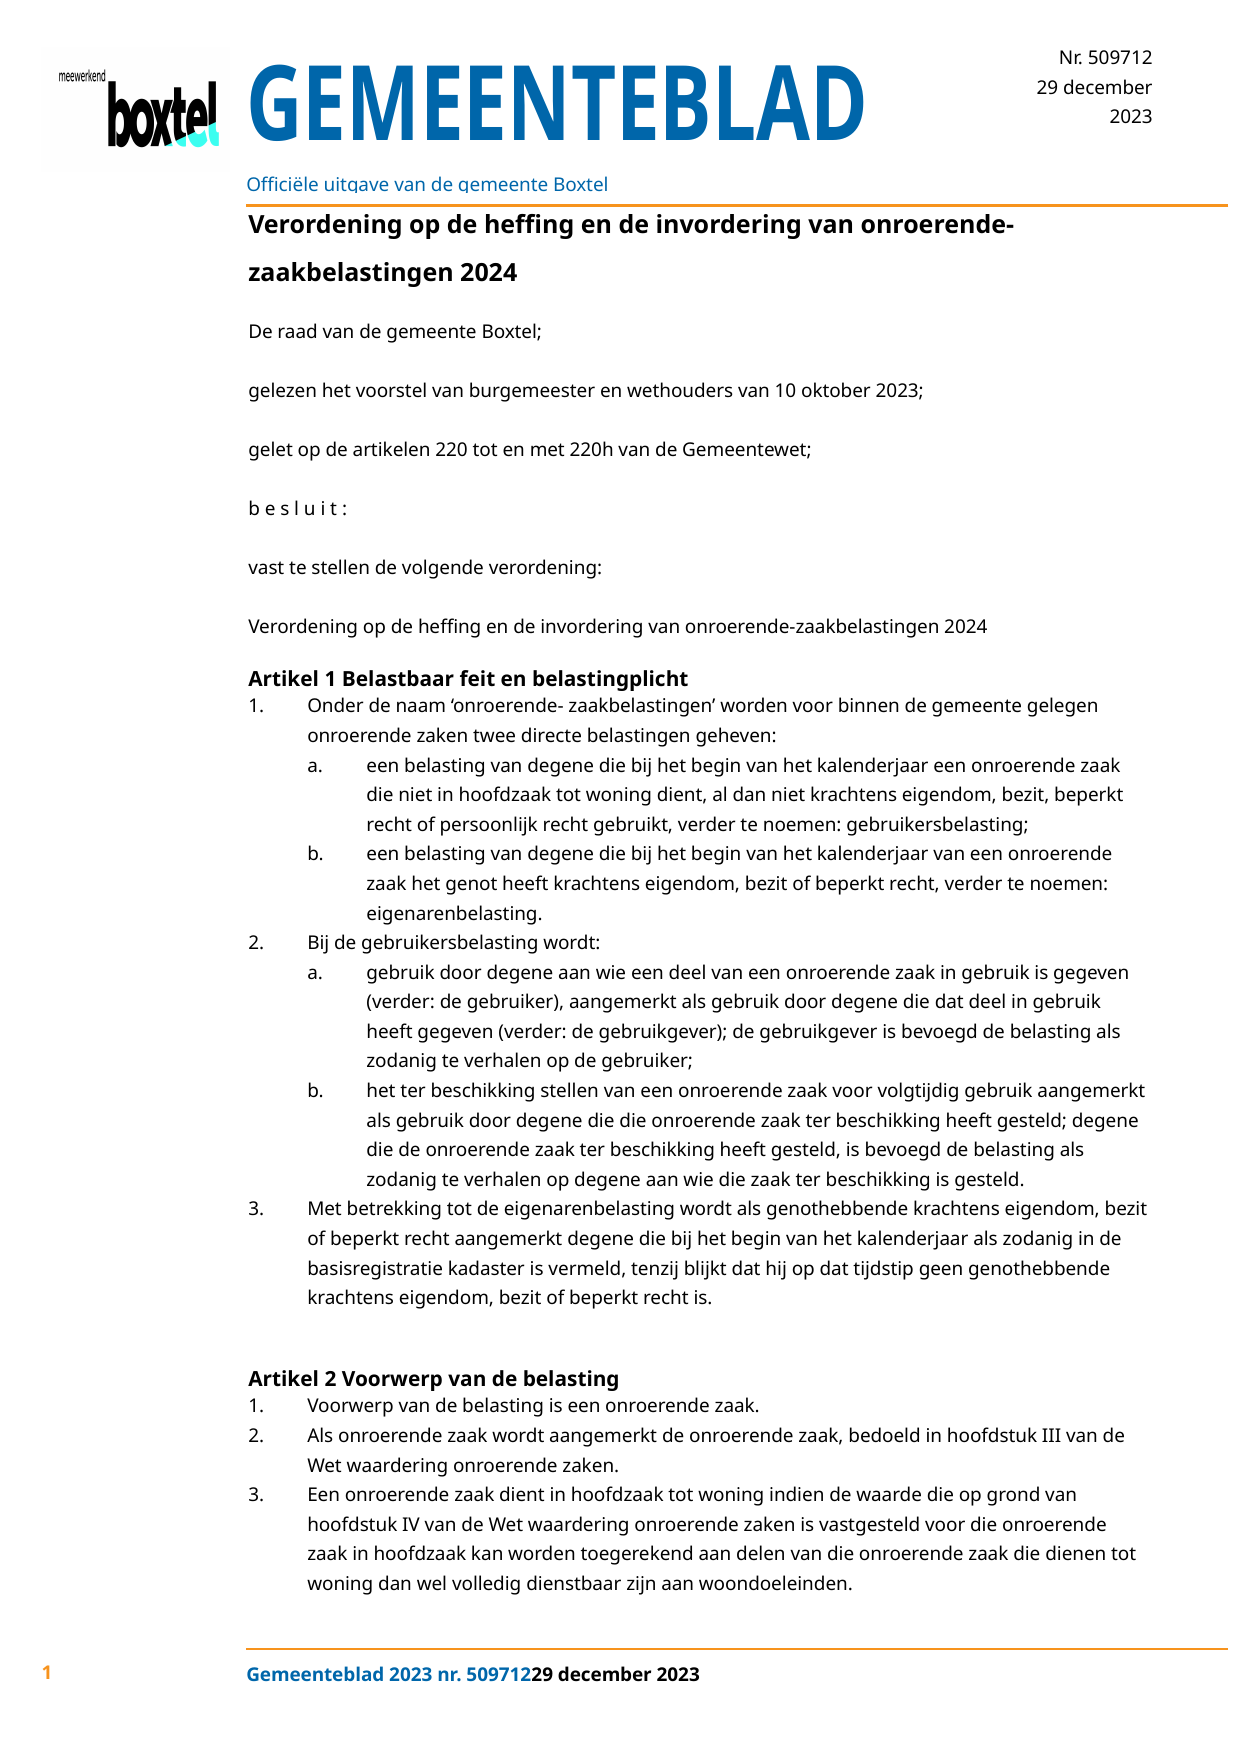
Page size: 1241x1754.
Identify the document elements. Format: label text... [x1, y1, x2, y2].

text Verordening op de heffing en de invordering van onroerende-zaakbelastingen 2024 [248, 207, 1152, 288]
text vast te stellen de volgende verordening: [248, 554, 1152, 580]
text De raad van de gemeente Boxtel; [248, 318, 1152, 344]
list gebruik door degene aan wie een deel van een onroerende zaak in gebruik is gegeven (verder: de gebruiker), aangemerkt als gebruik door degene die dat deel in gebruik heeft gegeven (verder: de gebruikgever); de gebruikgever is bevoegd de belasting als zodanig te verhalen op de gebruiker; [307, 959, 1152, 1073]
list Voorwerp van de belasting is een onroerende zaak. [248, 1393, 1152, 1418]
list Bij de gebruikersbelasting wordt: [248, 929, 1152, 955]
text gelet op de artikelen 220 tot en met 220h van de Gemeentewet; [248, 436, 1152, 462]
text Verordening op de heffing en de invordering van onroerende-zaakbelastingen 2024 [248, 614, 1152, 639]
text Artikel 1 Belastbaar feit en belastingplicht [248, 664, 1152, 693]
picture [41, 47, 231, 172]
list een belasting van degene die bij het begin van het kalenderjaar een onroerende zaak die niet in hoofdzaak tot woning dient, al dan niet krachtens eigendom, bezit, beperkt recht of persoonlijk recht gebruikt, verder te noemen: gebruikersbelasting; [307, 752, 1152, 837]
text gelezen het voorstel van burgemeester en wethouders van 10 oktober 2023; [248, 377, 1152, 403]
list Onder de naam ‘onroerende- zaakbelastingen’ worden voor binnen de gemeente gelegen onroerende zaken twee directe belastingen geheven: [248, 693, 1152, 748]
list Met betrekking tot de eigenarenbelasting wordt als genothebbende krachtens eigendom, bezit of beperkt recht aangemerkt degene die bij het begin van het kalenderjaar als zodanig in de basisregistratie kadaster is vermeld, tenzij blijkt dat hij op dat tijdstip geen genothebbende krachtens eigendom, bezit of beperkt recht is. [248, 1196, 1152, 1310]
list het ter beschikking stellen van een onroerende zaak voor volgtijdig gebruik aangemerkt als gebruik door degene die die onroerende zaak ter beschikking heeft gesteld; degene die de onroerende zaak ter beschikking heeft gesteld, is bevoegd de belasting als zodanig te verhalen op degene aan wie die zaak ter beschikking is gesteld. [307, 1077, 1152, 1192]
list Als onroerende zaak wordt aangemerkt de onroerende zaak, bedoeld in hoofdstuk III van de Wet waardering onroerende zaken. [248, 1422, 1152, 1478]
list Een onroerende zaak dient in hoofdzaak tot woning indien de waarde die op grond van hoofdstuk IV van de Wet waardering onroerende zaken is vastgesteld voor die onroerende zaak in hoofdzaak kan worden toegerekend aan delen van die onroerende zaak die dienen tot woning dan wel volledig dienstbaar zijn aan woondoeleinden. [248, 1481, 1152, 1596]
text Artikel 2 Voorwerp van de belasting [248, 1364, 1152, 1393]
text b e s l u i t : [248, 495, 1152, 521]
list een belasting van degene die bij het begin van het kalenderjaar van een onroerende zaak het genot heeft krachtens eigendom, bezit of beperkt recht, verder te noemen: eigenarenbelasting. [307, 841, 1152, 925]
